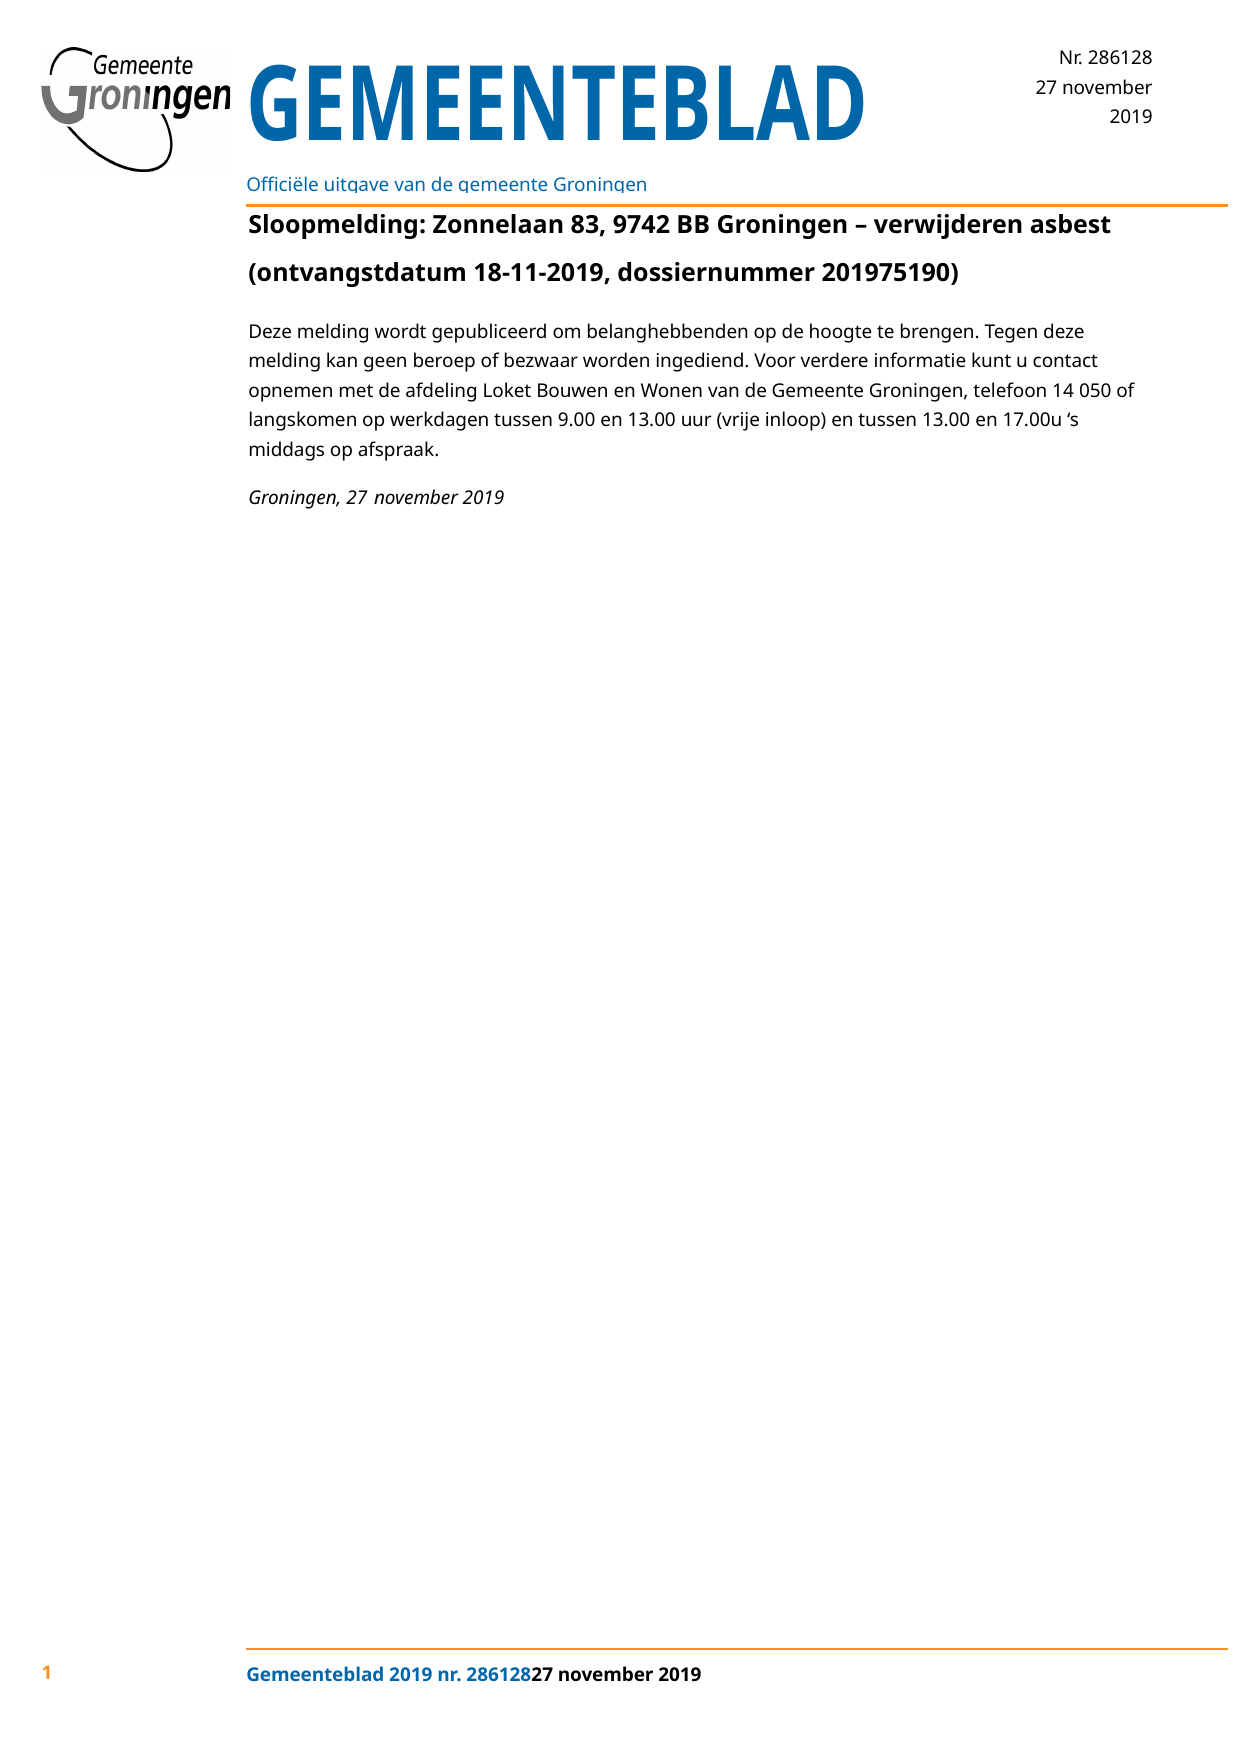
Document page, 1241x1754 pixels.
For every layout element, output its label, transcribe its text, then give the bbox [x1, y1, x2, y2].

text Deze melding wordt gepubliceerd om belanghebbenden op de hoogte te brengen. Tegen deze melding kan geen beroep of bezwaar worden ingediend. Voor verdere informatie kunt u contact opnemen met de afdeling Loket Bouwen en Wonen van de Gemeente Groningen, telefoon 14 050 of langskomen op werkdagen tussen 9.00 en 13.00 uur (vrije inloop) en tussen 13.00 en 17.00u ‘s middags op afspraak. [248, 318, 1152, 462]
text Groningen, 27 november 2019 [248, 484, 1152, 510]
picture [41, 47, 231, 172]
text Sloopmelding: Zonnelaan 83, 9742 BB Groningen – verwijderen asbest (ontvangstdatum 18-11-2019, dossiernummer 201975190) [248, 207, 1152, 288]
